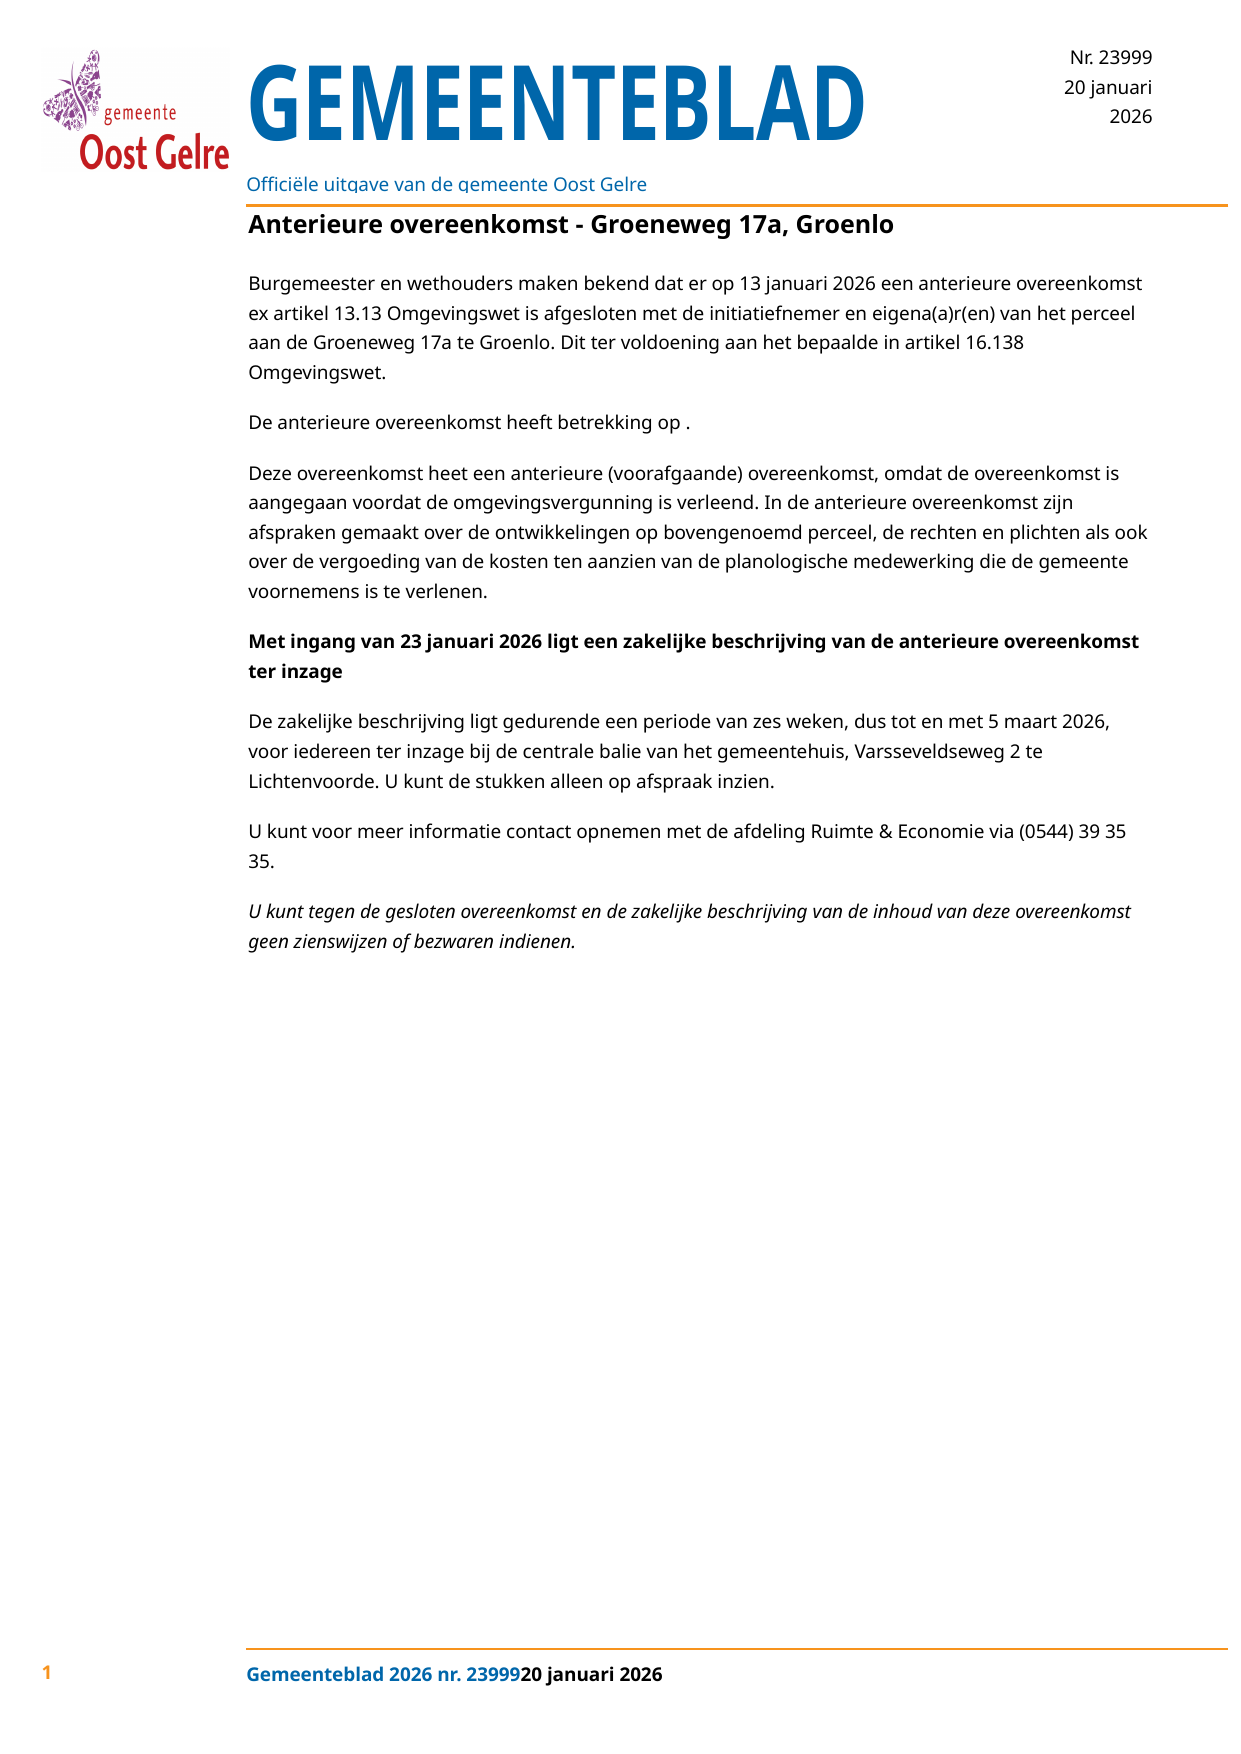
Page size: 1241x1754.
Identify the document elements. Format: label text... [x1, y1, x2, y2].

text De zakelijke beschrijving ligt gedurende een periode van zes weken, dus tot en met 5 maart 2026, voor iedereen ter inzage bij de centrale balie van het gemeentehuis, Varsseveldseweg 2 te Lichtenvoorde. U kunt de stukken alleen op afspraak inzien. [248, 709, 1152, 793]
text De anterieure overeenkomst heeft betrekking op . [248, 409, 1152, 435]
picture [41, 47, 231, 172]
text Met ingang van 23 januari 2026 ligt een zakelijke beschrijving van de anterieure overeenkomst ter inzage [248, 629, 1152, 684]
text Anterieure overeenkomst - Groeneweg 17a, Groenlo [248, 207, 1152, 241]
text Deze overeenkomst heet een anterieure (voorafgaande) overeenkomst, omdat de overeenkomst is aangegaan voordat de omgevingsvergunning is verleend. In de anterieure overeenkomst zijn afspraken gemaakt over de ontwikkelingen op bovengenoemd perceel, de rechten en plichten als ook over de vergoeding van de kosten ten aanzien van de planologische medewerking die de gemeente voornemens is te verlenen. [248, 460, 1152, 604]
text U kunt tegen de gesloten overeenkomst en de zakelijke beschrijving van de inhoud van deze overeenkomst geen zienswijzen of bezwaren indienen. [248, 898, 1152, 953]
text U kunt voor meer informatie contact opnemen met de afdeling Ruimte & Economie via (0544) 39 35 35. [248, 818, 1152, 873]
text Burgemeester en wethouders maken bekend dat er op 13 januari 2026 een anterieure overeenkomst ex artikel 13.13 Omgevingswet is afgesloten met de initiatiefnemer en eigena(a)r(en) van het perceel aan de Groeneweg 17a te Groenlo. Dit ter voldoening aan het bepaalde in artikel 16.138 Omgevingswet. [248, 270, 1152, 385]
